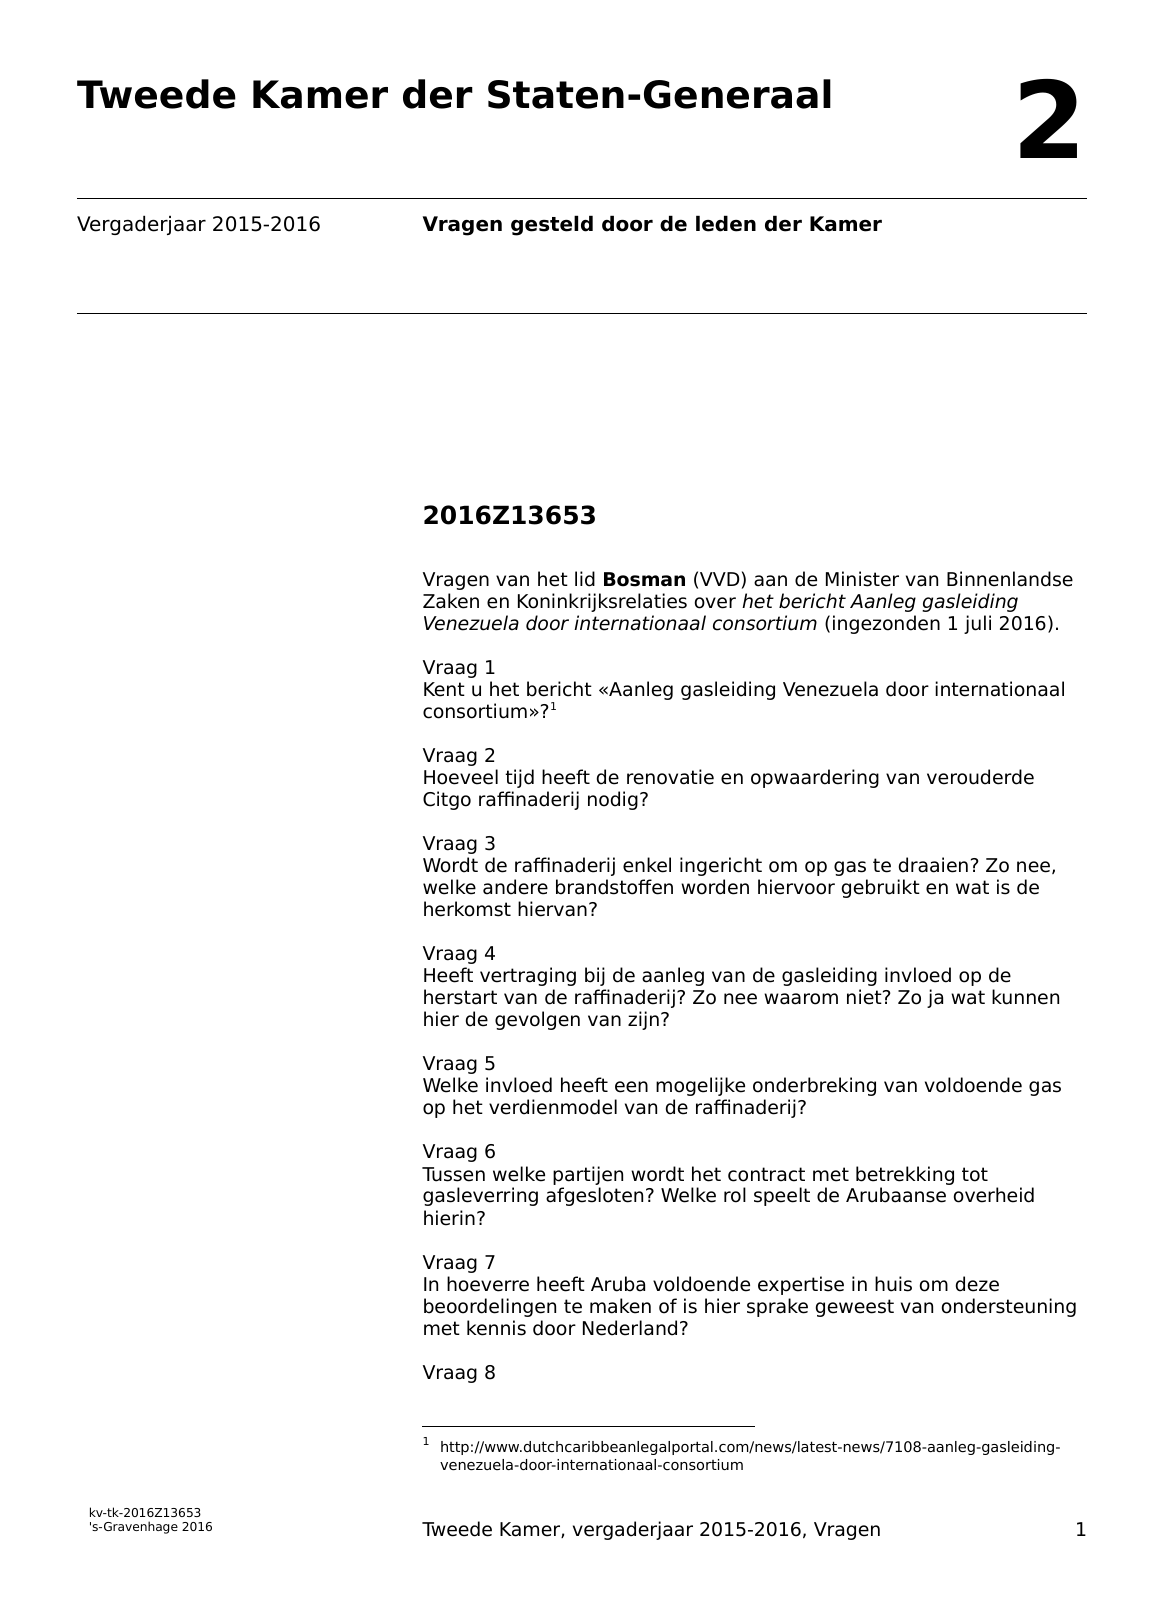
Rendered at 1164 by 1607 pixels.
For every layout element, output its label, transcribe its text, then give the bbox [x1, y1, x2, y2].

text Vraag 7 [422, 1252, 1087, 1273]
table_cell Vragen gesteld door de leden der Kamer [422, 199, 1087, 313]
table_header Tweede Kamer der Staten-Generaal [77, 59, 886, 198]
text Kent u het bericht «Aanleg gasleiding Venezuela door internationaal consortium»? [422, 679, 1087, 723]
text Vragen van het lid Bosman (VVD) aan de Minister van Binnenlandse Zaken en Koninkrijksrelaties over het bericht Aanleg gasleiding Venezuela door internationaal consortium (ingezonden 1 juli 2016). [422, 569, 1087, 635]
text 's-Gravenhage 2016 [88, 1520, 323, 1534]
text Hoeveel tijd heeft de renovatie en opwaardering van verouderde Citgo raffinaderij nodig? [422, 767, 1087, 811]
text Vraag 6 [422, 1141, 1087, 1163]
text Tussen welke partijen wordt het contract met betrekking tot gasleverring afgesloten? Welke rol speelt de Arubaanse overheid hierin? [422, 1163, 1087, 1229]
table_header 2 [886, 59, 1087, 198]
text Vraag 1 [422, 657, 1087, 679]
text Vraag 3 [422, 833, 1087, 855]
text kv-tk-2016Z13653 [88, 1506, 323, 1520]
text Vraag 2 [422, 745, 1087, 767]
text Vraag 8 [422, 1362, 1087, 1384]
text Vraag 4 [422, 943, 1087, 965]
text Heeft vertraging bij de aanleg van de gasleiding invloed op de herstart van de raffinaderij? Zo nee waarom niet? Zo ja wat kunnen hier de gevolgen van zijn? [422, 965, 1087, 1031]
text Vraag 5 [422, 1053, 1087, 1075]
text Welke invloed heeft een mogelijke onderbreking van voldoende gas op het verdienmodel van de raffinaderij? [422, 1075, 1087, 1119]
table_cell Vergaderjaar 2015-2016 [77, 199, 422, 313]
text http://www.dutchcaribbeanlegalportal.com/news/latest-news/7108-aanleg-gasleiding-venezuela-door-internationaal-consortium [422, 1435, 1087, 1474]
text In hoeverre heeft Aruba voldoende expertise in huis om deze beoordelingen te maken of is hier sprake geweest van ondersteuning met kennis door Nederland? [422, 1273, 1087, 1339]
text 2016Z13653 [422, 501, 1087, 531]
text Wordt de raffinaderij enkel ingericht om op gas te draaien? Zo nee, welke andere brandstoffen worden hiervoor gebruikt en wat is de herkomst hiervan? [422, 855, 1087, 921]
